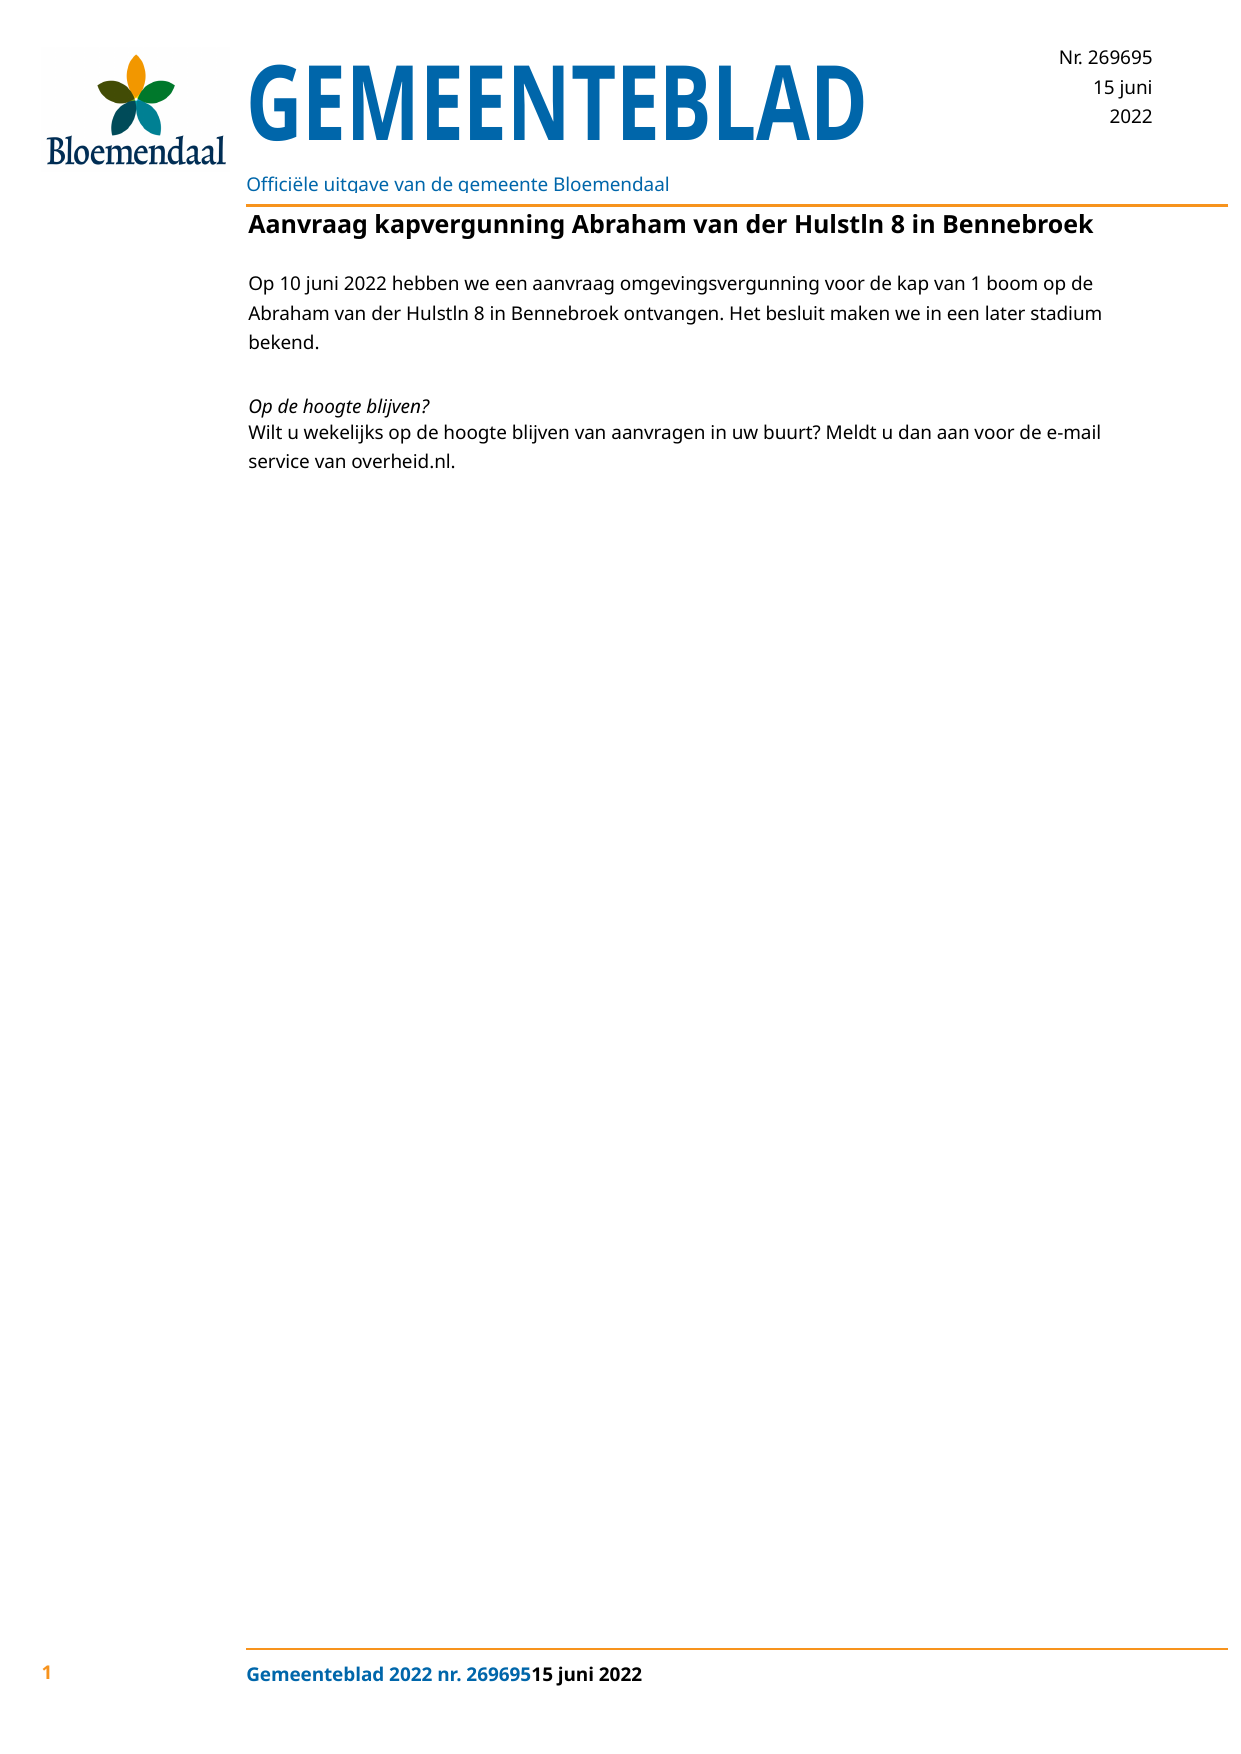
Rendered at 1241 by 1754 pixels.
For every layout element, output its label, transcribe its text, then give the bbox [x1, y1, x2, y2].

text Wilt u wekelijks op de hoogte blijven van aanvragen in uw buurt? Meldt u dan aan voor de e-mail service van overheid.nl. [248, 419, 1152, 474]
picture [41, 47, 231, 172]
text Op de hoogte blijven? [248, 393, 1152, 419]
text Aanvraag kapvergunning Abraham van der Hulstln 8 in Bennebroek [248, 207, 1152, 241]
text Op 10 juni 2022 hebben we een aanvraag omgevingsvergunning voor de kap van 1 boom op de Abraham van der Hulstln 8 in Bennebroek ontvangen. Het besluit maken we in een later stadium bekend. [248, 270, 1152, 355]
